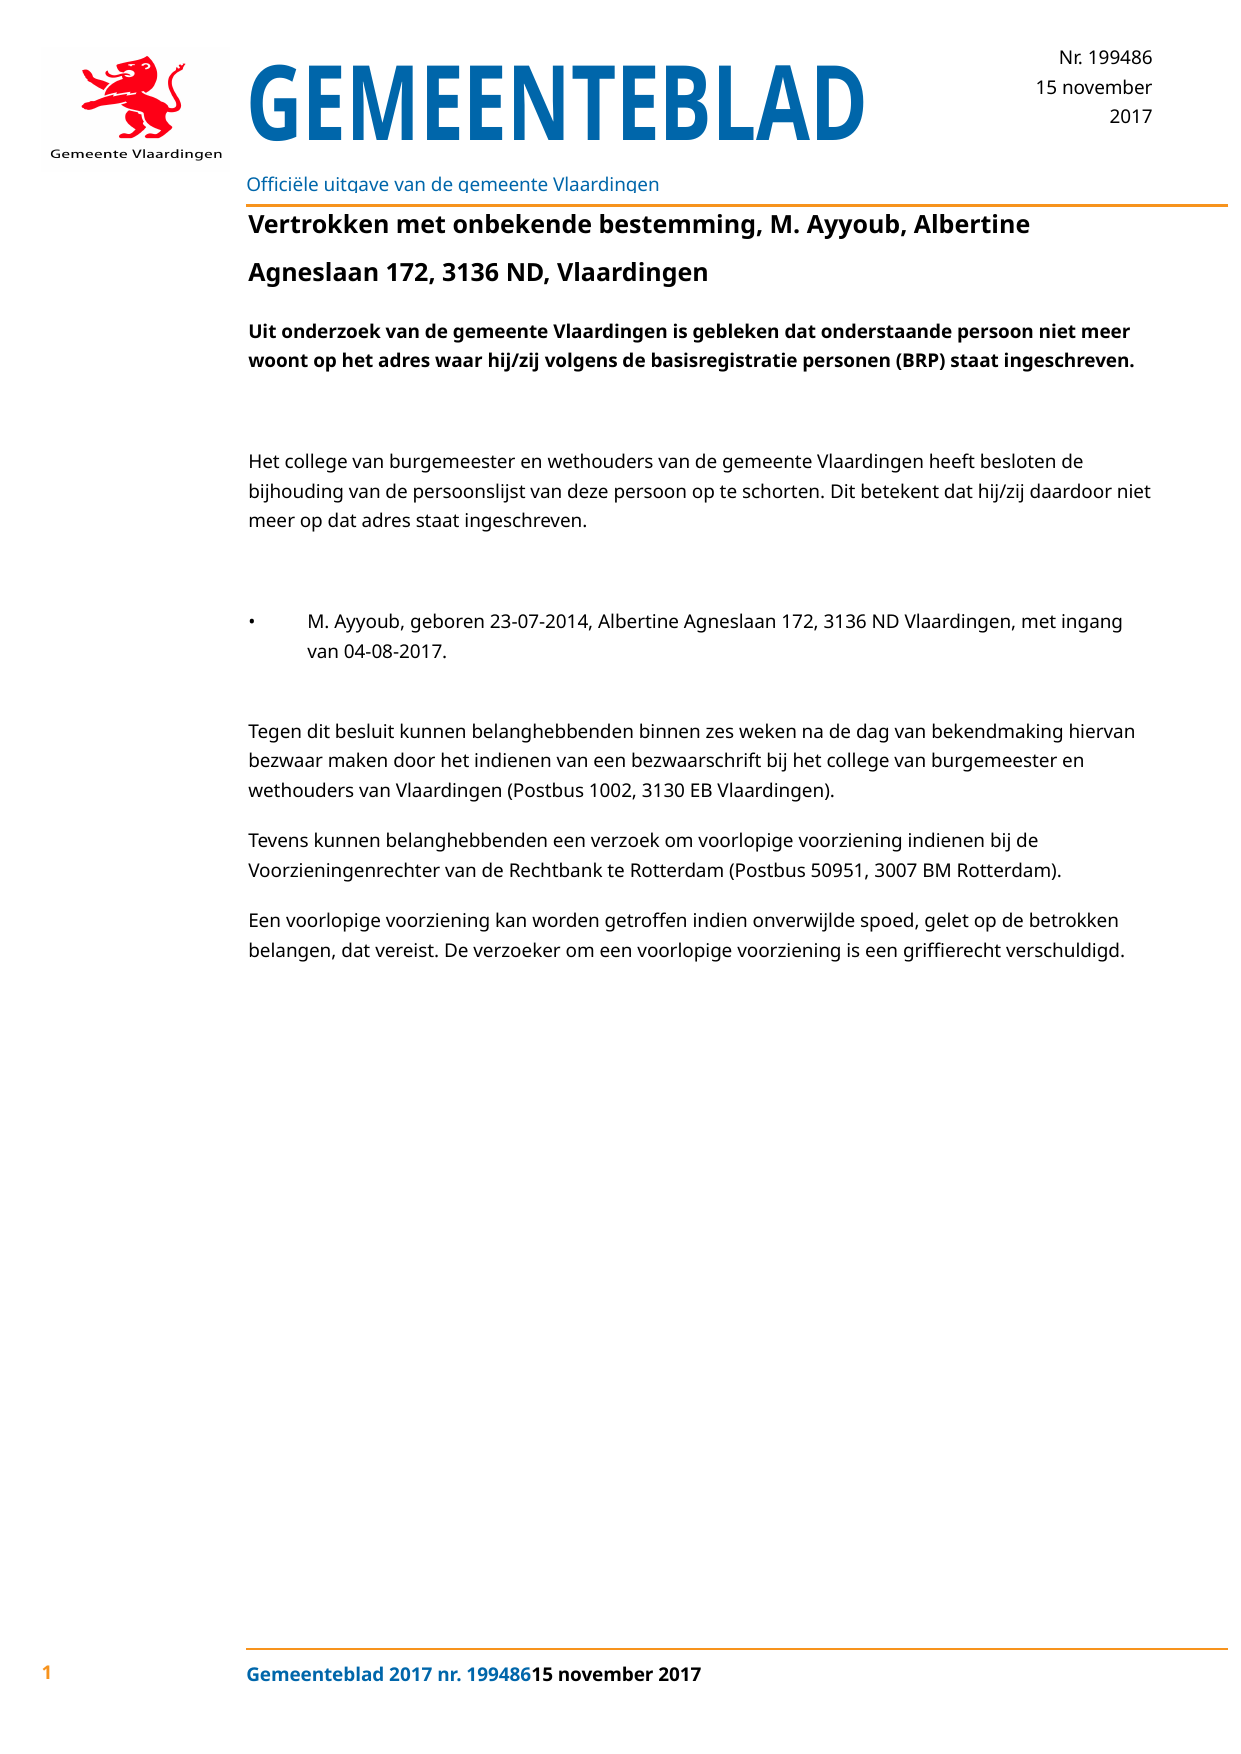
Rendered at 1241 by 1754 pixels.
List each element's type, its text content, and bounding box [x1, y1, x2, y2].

text Vertrokken met onbekende bestemming, M. Ayyoub, Albertine Agneslaan 172, 3136 ND, Vlaardingen [248, 207, 1152, 288]
picture [41, 47, 231, 172]
text Tegen dit besluit kunnen belanghebbenden binnen zes weken na de dag van bekendmaking hiervan bezwaar maken door het indienen van een bezwaarschrift bij het college van burgemeester en wethouders van Vlaardingen (Postbus 1002, 3130 EB Vlaardingen). [248, 718, 1152, 803]
text Een voorlopige voorziening kan worden getroffen indien onverwijlde spoed, gelet op de betrokken belangen, dat vereist. De verzoeker om een voorlopige voorziening is een griffierecht verschuldigd. [248, 907, 1152, 963]
text Uit onderzoek van de gemeente Vlaardingen is gebleken dat onderstaande persoon niet meer woont op het adres waar hij/zij volgens de basisregistratie personen (BRP) staat ingeschreven. [248, 318, 1152, 373]
text Tevens kunnen belanghebbenden een verzoek om voorlopige voorziening indienen bij de Voorzieningenrechter van de Rechtbank te Rotterdam (Postbus 50951, 3007 BM Rotterdam). [248, 827, 1152, 883]
text Het college van burgemeester en wethouders van de gemeente Vlaardingen heeft besloten de bijhouding van de persoonslijst van deze persoon op te schorten. Dit betekent dat hij/zij daardoor niet meer op dat adres staat ingeschreven. [248, 448, 1152, 533]
list M. Ayyoub, geboren 23-07-2014, Albertine Agneslaan 172, 3136 ND Vlaardingen, met ingang van 04-08-2017. [248, 608, 1152, 664]
